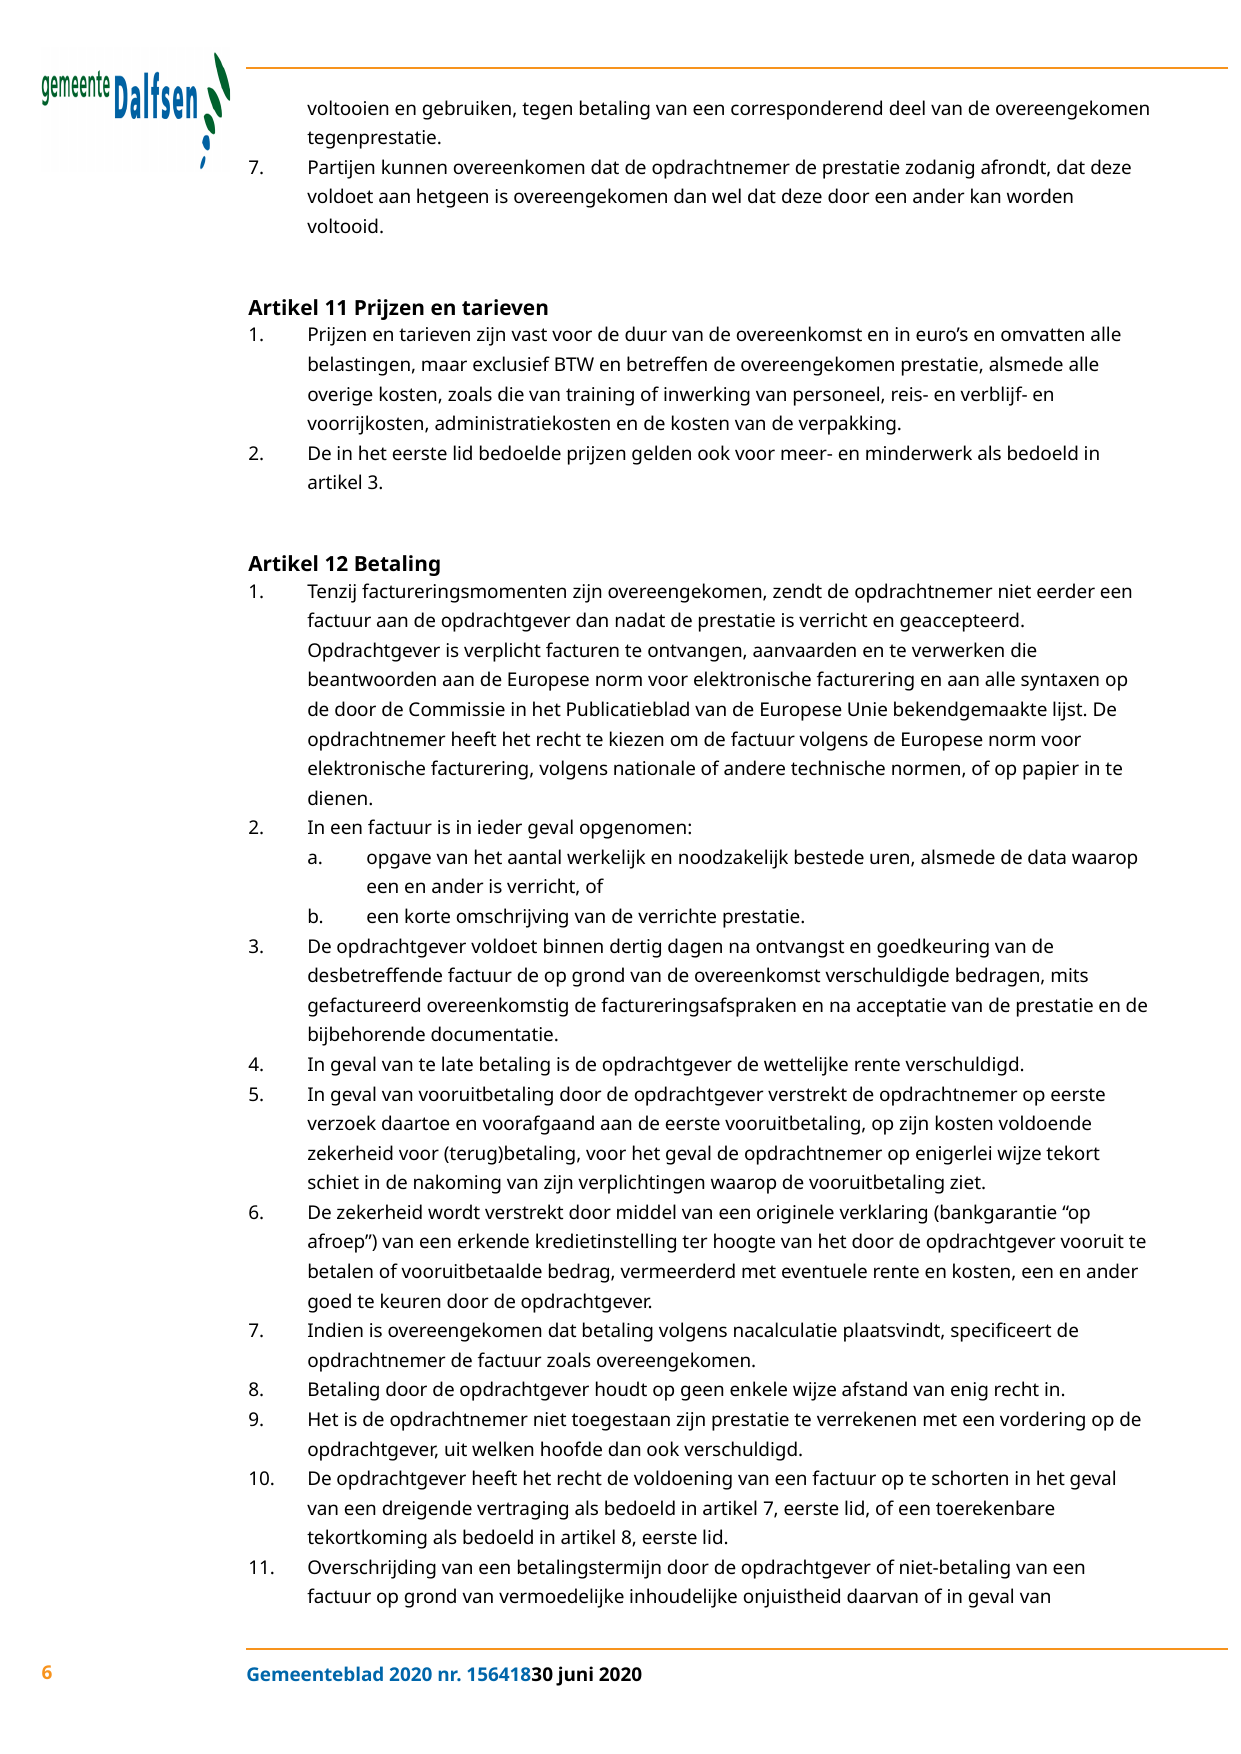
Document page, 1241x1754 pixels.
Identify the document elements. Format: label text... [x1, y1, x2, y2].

list een korte omschrijving van de verrichte prestatie. [307, 903, 1152, 929]
list Betaling door de opdrachtgever houdt op geen enkele wijze afstand van enig recht in. [248, 1377, 1152, 1402]
list Prijzen en tarieven zijn vast voor de duur van de overeenkomst en in euro’s en omvatten alle belastingen, maar exclusief BTW en betreffen de overeengekomen prestatie, alsmede alle overige kosten, zoals die van training of inwerking van personeel, reis- en verblijf- en voorrijkosten, administratiekosten en de kosten van de verpakking. [248, 322, 1152, 436]
list Overschrijding van een betalingstermijn door de opdrachtgever of niet-betaling van een factuur op grond van vermoedelijke inhoudelijke onjuistheid daarvan of in geval van [248, 1554, 1152, 1609]
list In geval van vooruitbetaling door de opdrachtgever verstrekt de opdrachtnemer op eerste verzoek daartoe en voorafgaand aan de eerste vooruitbetaling, op zijn kosten voldoende zekerheid voor (terug)betaling, voor het geval de opdrachtnemer op enigerlei wijze tekort schiet in de nakoming van zijn verplichtingen waarop de vooruitbetaling ziet. [248, 1081, 1152, 1195]
list opgave van het aantal werkelijk en noodzakelijk bestede uren, alsmede de data waarop een en ander is verricht, of [307, 844, 1152, 899]
list De opdrachtgever heeft het recht de voldoening van een factuur op te schorten in het geval van een dreigende vertraging als bedoeld in artikel 7, eerste lid, of een toerekenbare tekortkoming als bedoeld in artikel 8, eerste lid. [248, 1465, 1152, 1550]
list Partijen kunnen overeenkomen dat de opdrachtnemer de prestatie zodanig afrondt, dat deze voldoet aan hetgeen is overeengekomen dan wel dat deze door een ander kan worden voltooid. [248, 154, 1152, 239]
list Tenzij factureringsmomenten zijn overeengekomen, zendt de opdrachtnemer niet eerder een factuur aan de opdrachtgever dan nadat de prestatie is verricht en geaccepteerd. Opdrachtgever is verplicht facturen te ontvangen, aanvaarden en te verwerken die beantwoorden aan de Europese norm voor elektronische facturering en aan alle syntaxen op de door de Commissie in het Publicatieblad van de Europese Unie bekendgemaakte lijst. De opdrachtnemer heeft het recht te kiezen om de factuur volgens de Europese norm voor elektronische facturering, volgens nationale of andere technische normen, of op papier in te dienen. [248, 578, 1152, 811]
list In geval van te late betaling is de opdrachtgever de wettelijke rente verschuldigd. [248, 1051, 1152, 1077]
list De opdrachtgever voldoet binnen dertig dagen na ontvangst en goedkeuring van de desbetreffende factuur de op grond van de overeenkomst verschuldigde bedragen, mits gefactureerd overeenkomstig de factureringsafspraken en na acceptatie van de prestatie en de bijbehorende documentatie. [248, 933, 1152, 1047]
list De in het eerste lid bedoelde prijzen gelden ook voor meer- en minderwerk als bedoeld in artikel 3. [248, 440, 1152, 495]
picture [41, 47, 231, 172]
list voltooien en gebruiken, tegen betaling van een corresponderend deel van de overeengekomen tegenprestatie. [248, 95, 1152, 150]
list De zekerheid wordt verstrekt door middel van een originele verklaring (bankgarantie “op afroep”) van een erkende kredietinstelling ter hoogte van het door de opdrachtgever vooruit te betalen of vooruitbetaalde bedrag, vermeerderd met eventuele rente en kosten, een en ander goed te keuren door de opdrachtgever. [248, 1199, 1152, 1314]
list Indien is overeengekomen dat betaling volgens nacalculatie plaatsvindt, specificeert de opdrachtnemer de factuur zoals overeengekomen. [248, 1317, 1152, 1373]
text Artikel 12 Betaling [248, 549, 1152, 578]
text Artikel 11 Prijzen en tarieven [248, 293, 1152, 322]
list In een factuur is in ieder geval opgenomen: [248, 814, 1152, 840]
list Het is de opdrachtnemer niet toegestaan zijn prestatie te verrekenen met een vordering op de opdrachtgever, uit welken hoofde dan ook verschuldigd. [248, 1406, 1152, 1462]
